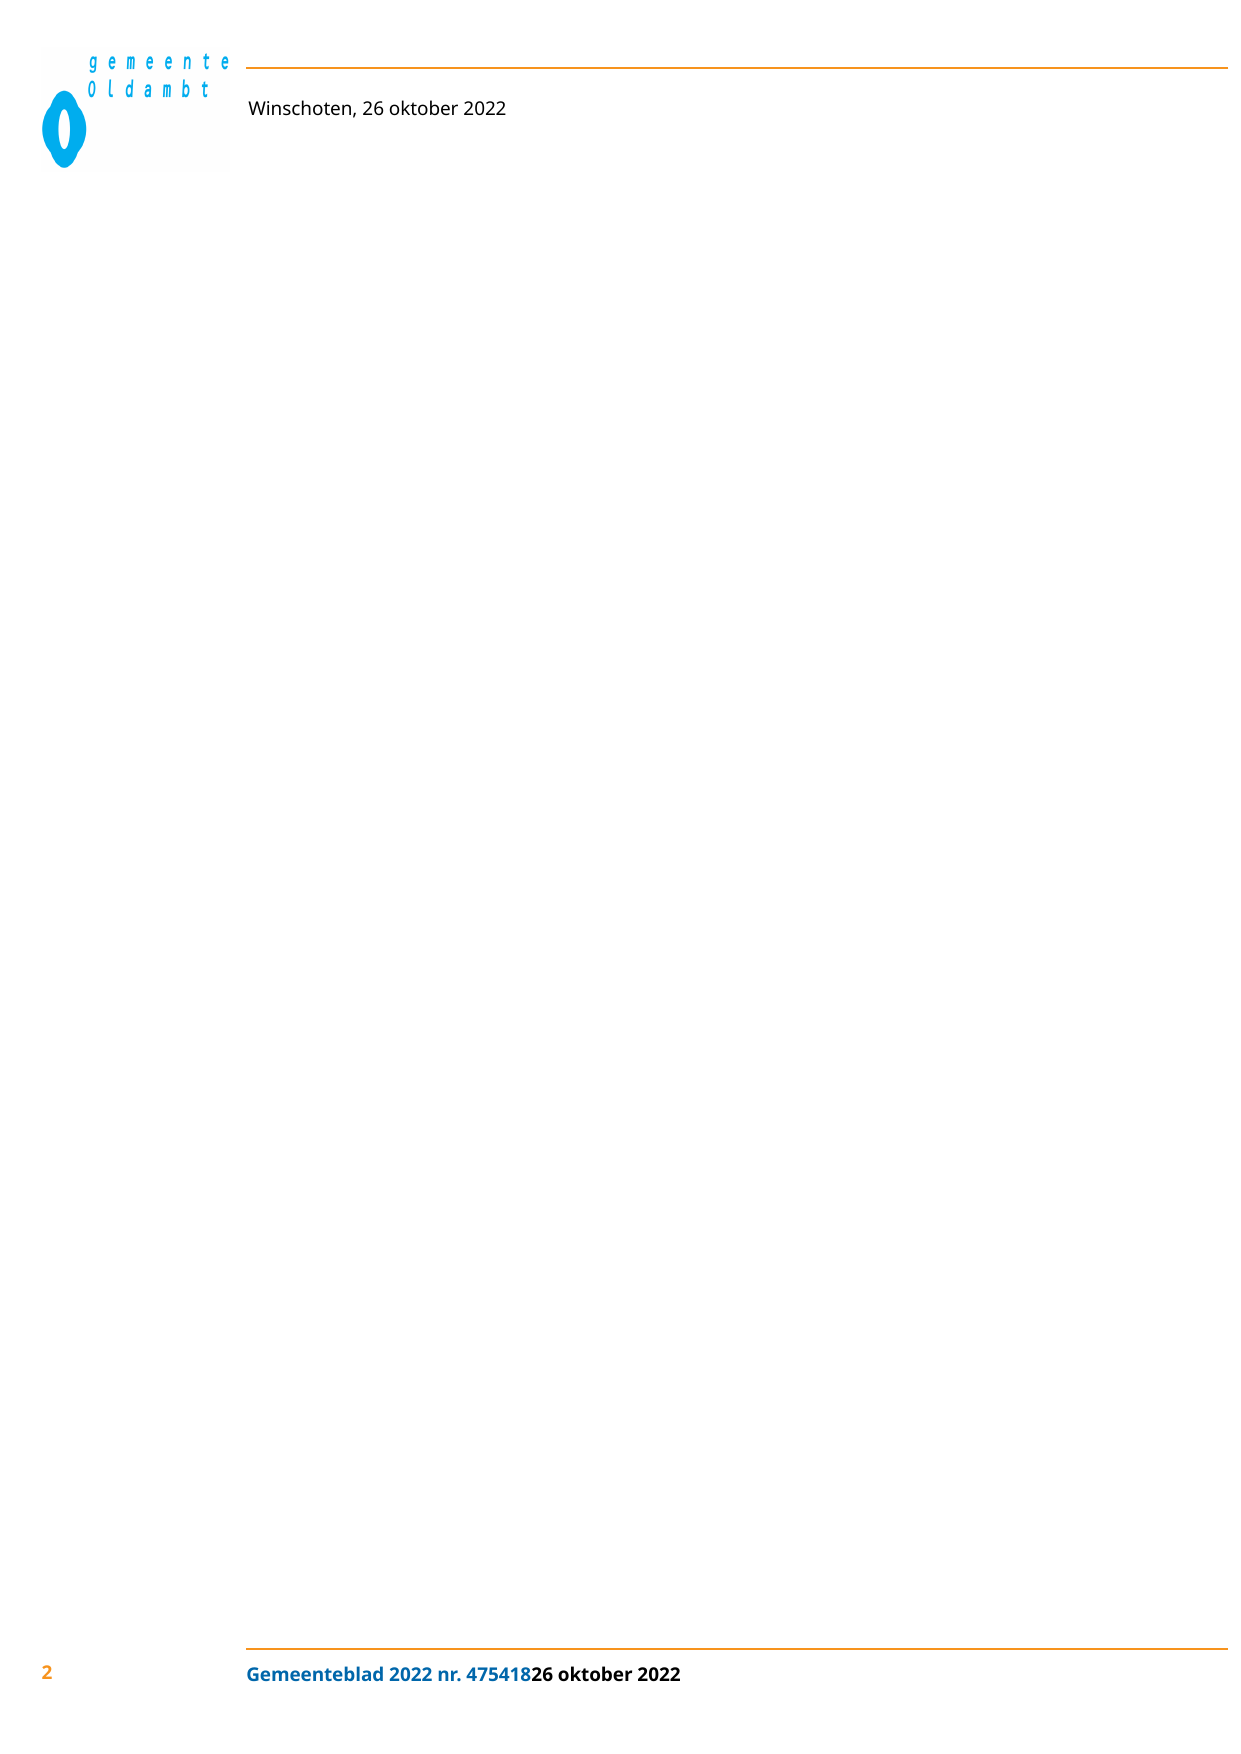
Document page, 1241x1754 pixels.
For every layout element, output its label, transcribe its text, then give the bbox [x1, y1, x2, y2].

picture [41, 47, 231, 172]
text Winschoten, 26 oktober 2022 [248, 95, 1152, 121]
